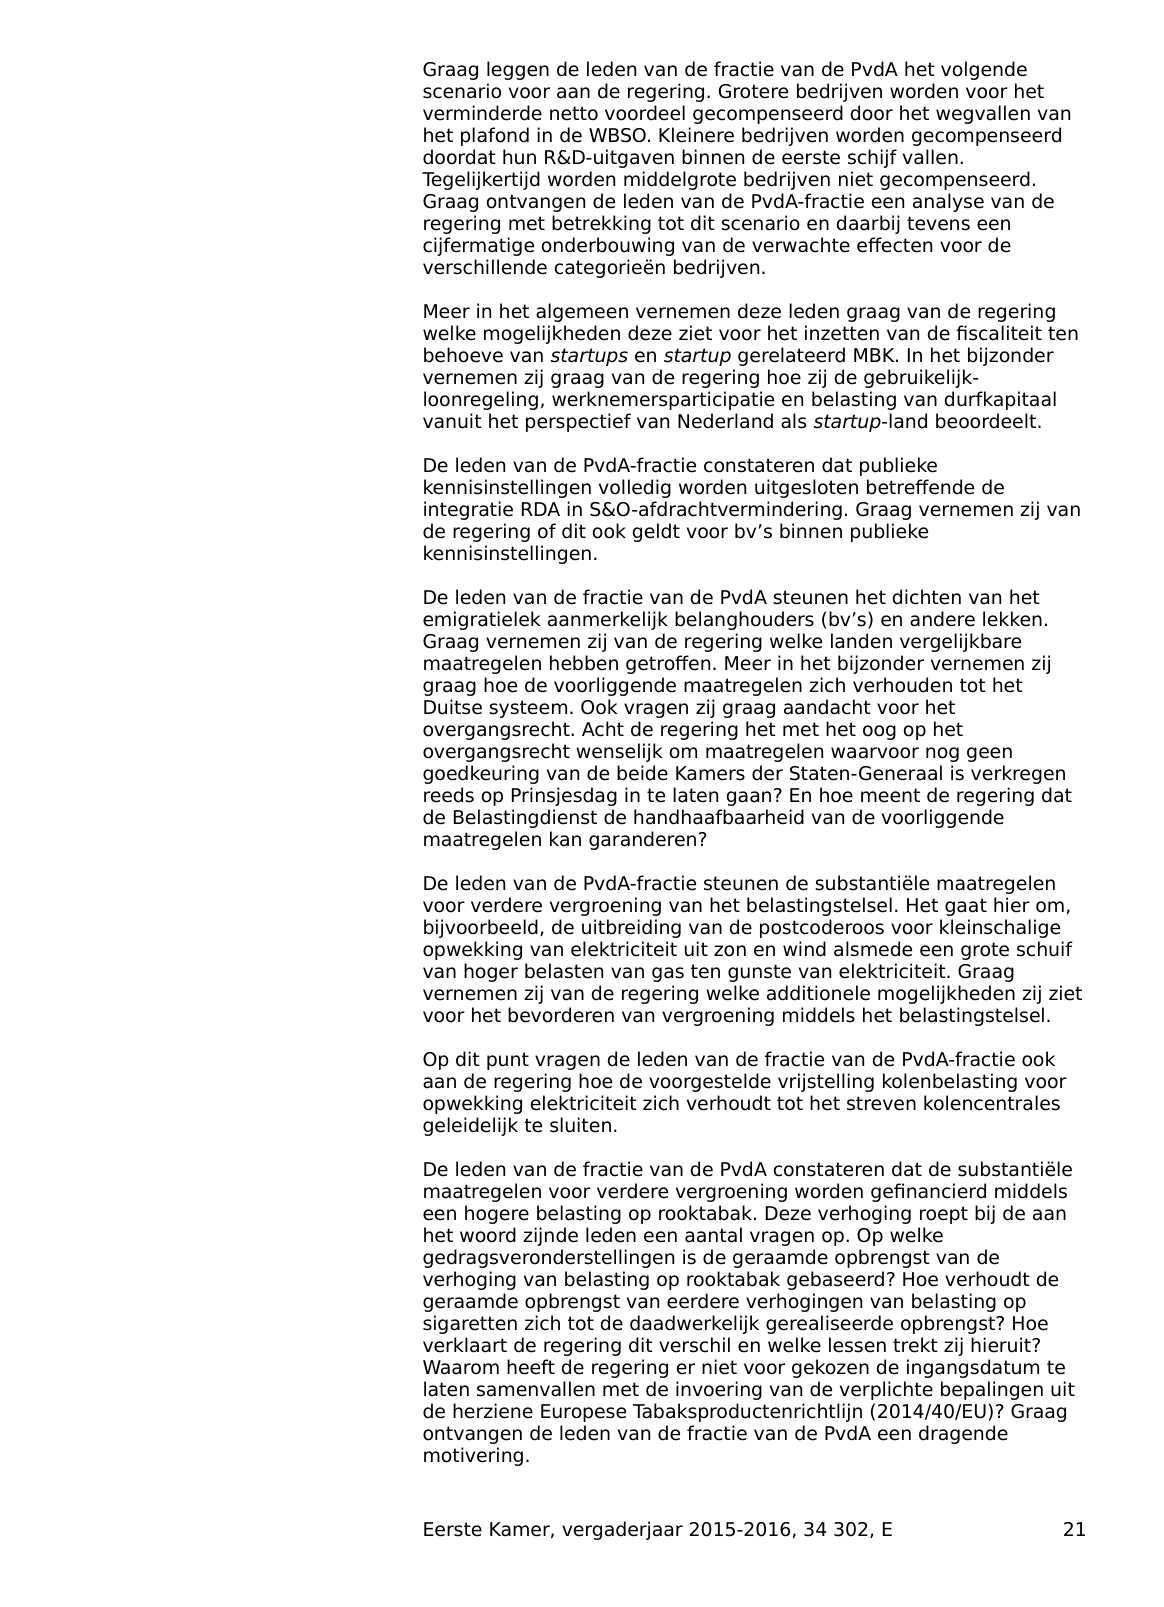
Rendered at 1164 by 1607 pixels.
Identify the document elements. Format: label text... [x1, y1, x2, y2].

text Op dit punt vragen de leden van de fractie van de PvdA-fractie ook aan de regering hoe de voorgestelde vrijstelling kolenbelasting voor opwekking elektriciteit zich verhoudt tot het streven kolencentrales geleidelijk te sluiten. [422, 1049, 1087, 1137]
text De leden van de fractie van de PvdA constateren dat de substantiële maatregelen voor verdere vergroening worden gefinancierd middels een hogere belasting op rooktabak. Deze verhoging roept bij de aan het woord zijnde leden een aantal vragen op. Op welke gedragsveronderstellingen is de geraamde opbrengst van de verhoging van belasting op rooktabak gebaseerd? Hoe verhoudt de geraamde opbrengst van eerdere verhogingen van belasting op sigaretten zich tot de daadwerkelijk gerealiseerde opbrengst? Hoe verklaart de regering dit verschil en welke lessen trekt zij hieruit? Waarom heeft de regering er niet voor gekozen de ingangsdatum te laten samenvallen met de invoering van de verplichte bepalingen uit de herziene Europese Tabaksproductenrichtlijn (2014/40/EU)? Graag ontvangen de leden van de fractie van de PvdA een dragende motivering. [422, 1159, 1087, 1467]
text Meer in het algemeen vernemen deze leden graag van de regering welke mogelijkheden deze ziet voor het inzetten van de fiscaliteit ten behoeve van startups en startup gerelateerd MBK. In het bijzonder vernemen zij graag van de regering hoe zij de gebruikelijk-loonregeling, werknemersparticipatie en belasting van durfkapitaal vanuit het perspectief van Nederland als startup-land beoordeelt. [422, 301, 1087, 433]
text De leden van de fractie van de PvdA steunen het dichten van het emigratielek aanmerkelijk belanghouders (bv’s) en andere lekken. Graag vernemen zij van de regering welke landen vergelijkbare maatregelen hebben getroffen. Meer in het bijzonder vernemen zij graag hoe de voorliggende maatregelen zich verhouden tot het Duitse systeem. Ook vragen zij graag aandacht voor het overgangsrecht. Acht de regering het met het oog op het overgangsrecht wenselijk om maatregelen waarvoor nog geen goedkeuring van de beide Kamers der Staten-Generaal is verkregen reeds op Prinsjesdag in te laten gaan? En hoe meent de regering dat de Belastingdienst de handhaafbaarheid van de voorliggende maatregelen kan garanderen? [422, 587, 1087, 851]
text De leden van de PvdA-fractie constateren dat publieke kennisinstellingen volledig worden uitgesloten betreffende de integratie RDA in S&O-afdrachtvermindering. Graag vernemen zij van de regering of dit ook geldt voor bv’s binnen publieke kennisinstellingen. [422, 455, 1087, 565]
text De leden van de PvdA-fractie steunen de substantiële maatregelen voor verdere vergroening van het belastingstelsel. Het gaat hier om, bijvoorbeeld, de uitbreiding van de postcoderoos voor kleinschalige opwekking van elektriciteit uit zon en wind alsmede een grote schuif van hoger belasten van gas ten gunste van elektriciteit. Graag vernemen zij van de regering welke additionele mogelijkheden zij ziet voor het bevorderen van vergroening middels het belastingstelsel. [422, 873, 1087, 1027]
text Graag leggen de leden van de fractie van de PvdA het volgende scenario voor aan de regering. Grotere bedrijven worden voor het verminderde netto voordeel gecompenseerd door het wegvallen van het plafond in de WBSO. Kleinere bedrijven worden gecompenseerd doordat hun R&D-uitgaven binnen de eerste schijf vallen. Tegelijkertijd worden middelgrote bedrijven niet gecompenseerd. Graag ontvangen de leden van de PvdA-fractie een analyse van de regering met betrekking tot dit scenario en daarbij tevens een cijfermatige onderbouwing van de verwachte effecten voor de verschillende categorieën bedrijven. [422, 59, 1087, 279]
